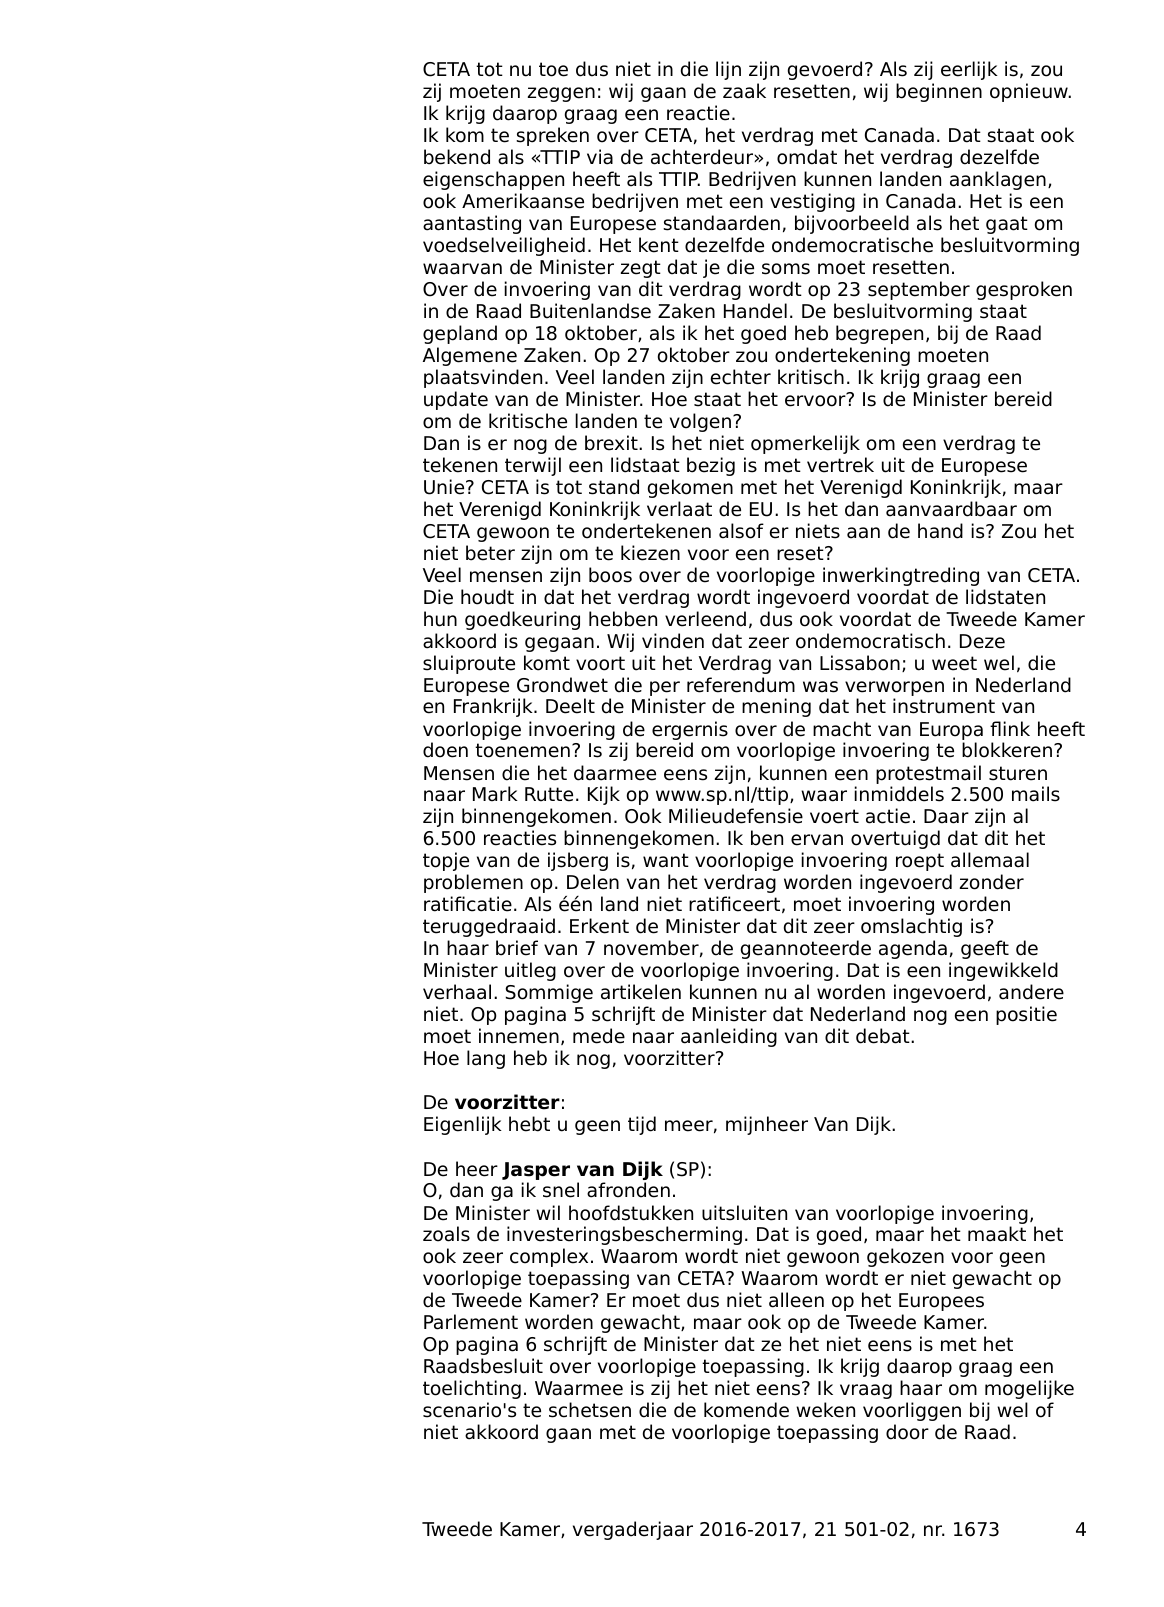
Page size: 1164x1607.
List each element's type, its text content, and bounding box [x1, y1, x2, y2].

text Veel mensen zijn boos over de voorlopige inwerkingtreding van CETA. Die houdt in dat het verdrag wordt ingevoerd voordat de lidstaten hun goedkeuring hebben verleend, dus ook voordat de Tweede Kamer akkoord is gegaan. Wij vinden dat zeer ondemocratisch. Deze sluiproute komt voort uit het Verdrag van Lissabon; u weet wel, die Europese Grondwet die per referendum was verworpen in Nederland en Frankrijk. Deelt de Minister de mening dat het instrument van voorlopige invoering de ergernis over de macht van Europa flink heeft doen toenemen? Is zij bereid om voorlopige invoering te blokkeren? Mensen die het daarmee eens zijn, kunnen een protestmail sturen naar Mark Rutte. Kijk op www.sp.nl/ttip, waar inmiddels 2.500 mails zijn binnengekomen. Ook Milieudefensie voert actie. Daar zijn al 6.500 reacties binnengekomen. Ik ben ervan overtuigd dat dit het topje van de ijsberg is, want voorlopige invoering roept allemaal problemen op. Delen van het verdrag worden ingevoerd zonder ratificatie. Als één land niet ratificeert, moet invoering worden teruggedraaid. Erkent de Minister dat dit zeer omslachtig is? [422, 564, 1087, 938]
text De Minister wil hoofdstukken uitsluiten van voorlopige invoering, zoals de investeringsbescherming. Dat is goed, maar het maakt het ook zeer complex. Waarom wordt niet gewoon gekozen voor geen voorlopige toepassing van CETA? Waarom wordt er niet gewacht op de Tweede Kamer? Er moet dus niet alleen op het Europees Parlement worden gewacht, maar ook op de Tweede Kamer. [422, 1202, 1087, 1334]
text Op pagina 6 schrijft de Minister dat ze het niet eens is met het Raadsbesluit over voorlopige toepassing. Ik krijg daarop graag een toelichting. Waarmee is zij het niet eens? Ik vraag haar om mogelijke scenario's te schetsen die de komende weken voorliggen bij wel of niet akkoord gaan met de voorlopige toepassing door de Raad. [422, 1334, 1087, 1444]
text CETA tot nu toe dus niet in die lijn zijn gevoerd? Als zij eerlijk is, zou zij moeten zeggen: wij gaan de zaak resetten, wij beginnen opnieuw. Ik krijg daarop graag een reactie. [422, 59, 1087, 125]
text In haar brief van 7 november, de geannoteerde agenda, geeft de Minister uitleg over de voorlopige invoering. Dat is een ingewikkeld verhaal. Sommige artikelen kunnen nu al worden ingevoerd, andere niet. Op pagina 5 schrijft de Minister dat Nederland nog een positie moet innemen, mede naar aanleiding van dit debat. [422, 938, 1087, 1048]
text De voorzitter: [422, 1092, 1087, 1114]
text De heer Jasper van Dijk (SP): [422, 1158, 1087, 1180]
text Ik kom te spreken over CETA, het verdrag met Canada. Dat staat ook bekend als «TTIP via de achterdeur», omdat het verdrag dezelfde eigenschappen heeft als TTIP. Bedrijven kunnen landen aanklagen, ook Amerikaanse bedrijven met een vestiging in Canada. Het is een aantasting van Europese standaarden, bijvoorbeeld als het gaat om voedselveiligheid. Het kent dezelfde ondemocratische besluitvorming waarvan de Minister zegt dat je die soms moet resetten. [422, 125, 1087, 279]
text Eigenlijk hebt u geen tijd meer, mijnheer Van Dijk. [422, 1114, 1087, 1136]
text Over de invoering van dit verdrag wordt op 23 september gesproken in de Raad Buitenlandse Zaken Handel. De besluitvorming staat gepland op 18 oktober, als ik het goed heb begrepen, bij de Raad Algemene Zaken. Op 27 oktober zou ondertekening moeten plaatsvinden. Veel landen zijn echter kritisch. Ik krijg graag een update van de Minister. Hoe staat het ervoor? Is de Minister bereid om de kritische landen te volgen? [422, 279, 1087, 433]
text Hoe lang heb ik nog, voorzitter? [422, 1048, 1087, 1070]
text O, dan ga ik snel afronden. [422, 1180, 1087, 1202]
text Dan is er nog de brexit. Is het niet opmerkelijk om een verdrag te tekenen terwijl een lidstaat bezig is met vertrek uit de Europese Unie? CETA is tot stand gekomen met het Verenigd Koninkrijk, maar het Verenigd Koninkrijk verlaat de EU. Is het dan aanvaardbaar om CETA gewoon te ondertekenen alsof er niets aan de hand is? Zou het niet beter zijn om te kiezen voor een reset? [422, 433, 1087, 564]
